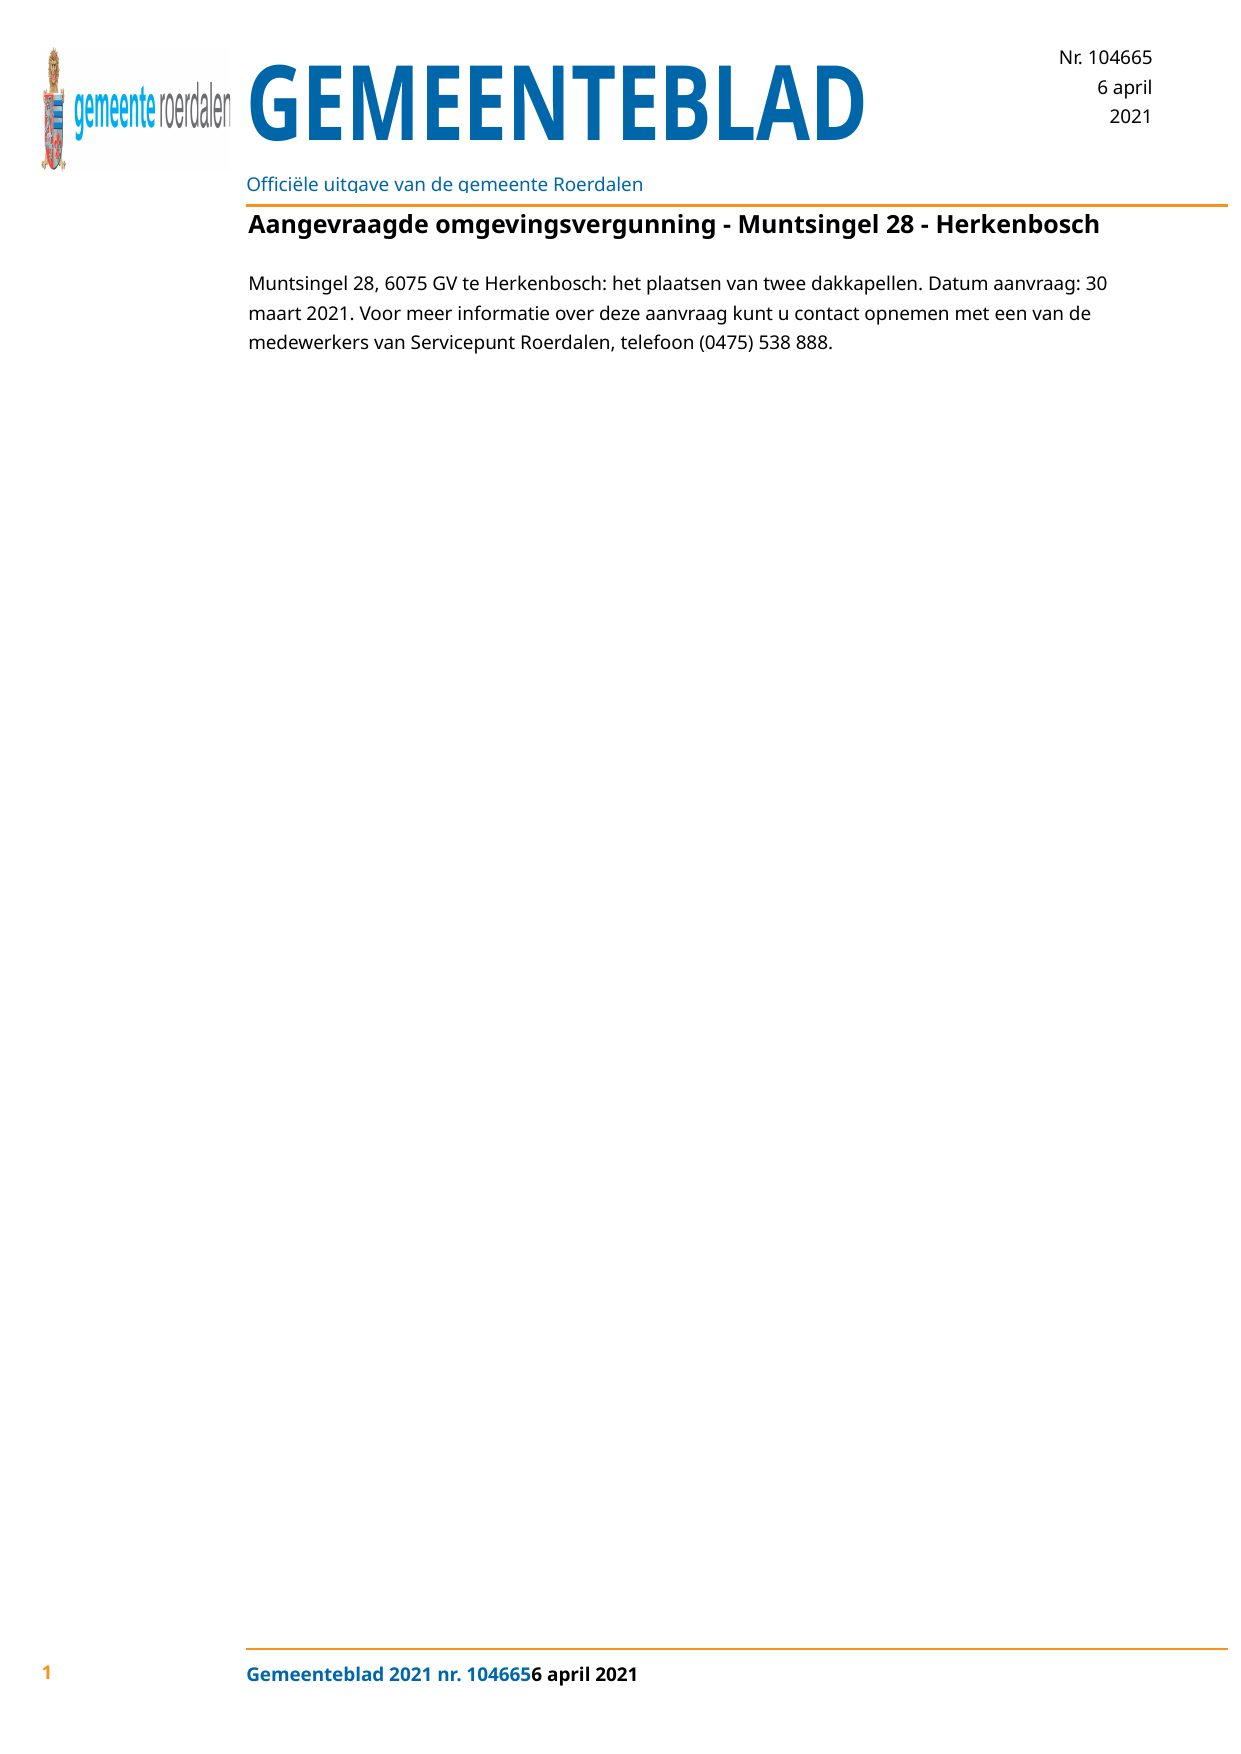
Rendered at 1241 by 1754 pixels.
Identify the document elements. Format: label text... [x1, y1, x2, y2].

text Muntsingel 28, 6075 GV te Herkenbosch: het plaatsen van twee dakkapellen. Datum aanvraag: 30 maart 2021. Voor meer informatie over deze aanvraag kunt u contact opnemen met een van de medewerkers van Servicepunt Roerdalen, telefoon (0475) 538 888. [248, 270, 1152, 355]
text Aangevraagde omgevingsvergunning - Muntsingel 28 - Herkenbosch [248, 207, 1152, 241]
picture [41, 47, 231, 172]
